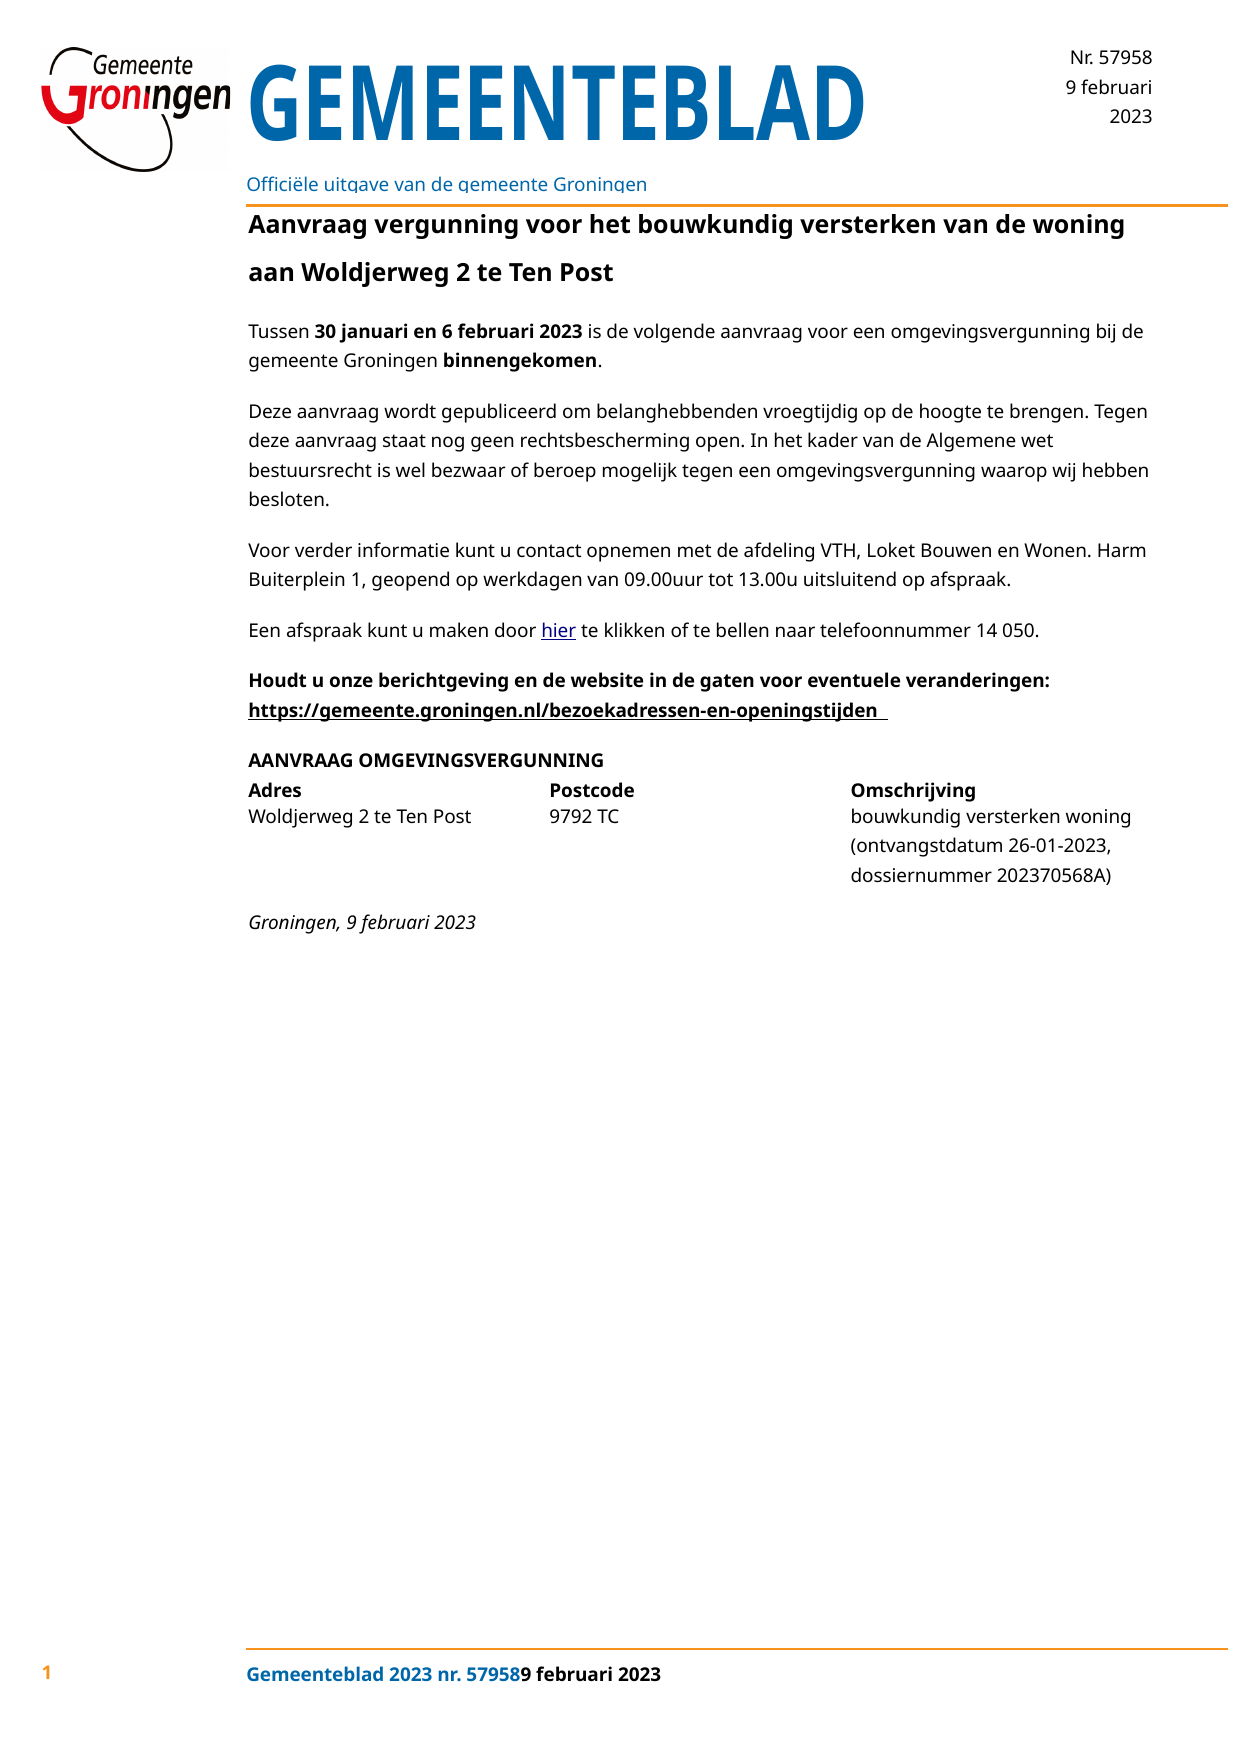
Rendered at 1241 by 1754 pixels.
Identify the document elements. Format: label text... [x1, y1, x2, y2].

text Houdt u onze berichtgeving en de website in de gaten voor eventuele veranderingen: https://gemeente.groningen.nl/bezoekadressen-en-openingstijden [248, 667, 1152, 723]
text Deze aanvraag wordt gepubliceerd om belanghebbenden vroegtijdig op de hoogte te brengen. Tegen deze aanvraag staat nog geen rechtsbescherming open. In het kader van de Algemene wet bestuursrecht is wel bezwaar of beroep mogelijk tegen een omgevingsvergunning waarop wij hebben besloten. [248, 398, 1152, 512]
table_header Postcode [549, 777, 850, 803]
table_header Adres [248, 777, 549, 803]
text AANVRAAG OMGEVINGSVERGUNNING [248, 747, 1152, 773]
text Tussen 30 januari en 6 februari 2023 is de volgende aanvraag voor een omgevingsvergunning bij de gemeente Groningen binnengekomen. [248, 318, 1152, 373]
text Groningen, 9 februari 2023 [248, 909, 1152, 935]
text Aanvraag vergunning voor het bouwkundig versterken van de woning aan Woldjerweg 2 te Ten Post [248, 207, 1152, 288]
table_cell Woldjerweg 2 te Ten Post [248, 803, 549, 888]
table_header Omschrijving [850, 777, 1152, 803]
text Een afspraak kunt u maken door hier te klikken of te bellen naar telefoonnummer 14 050. [248, 617, 1152, 643]
picture [41, 47, 231, 172]
text Voor verder informatie kunt u contact opnemen met de afdeling VTH, Loket Bouwen en Wonen. Harm Buiterplein 1, geopend op werkdagen van 09.00uur tot 13.00u uitsluitend op afspraak. [248, 537, 1152, 592]
table_cell 9792 TC [549, 803, 850, 888]
table_cell bouwkundig versterken woning (ontvangstdatum 26-01-2023, dossiernummer 202370568A) [850, 803, 1152, 888]
